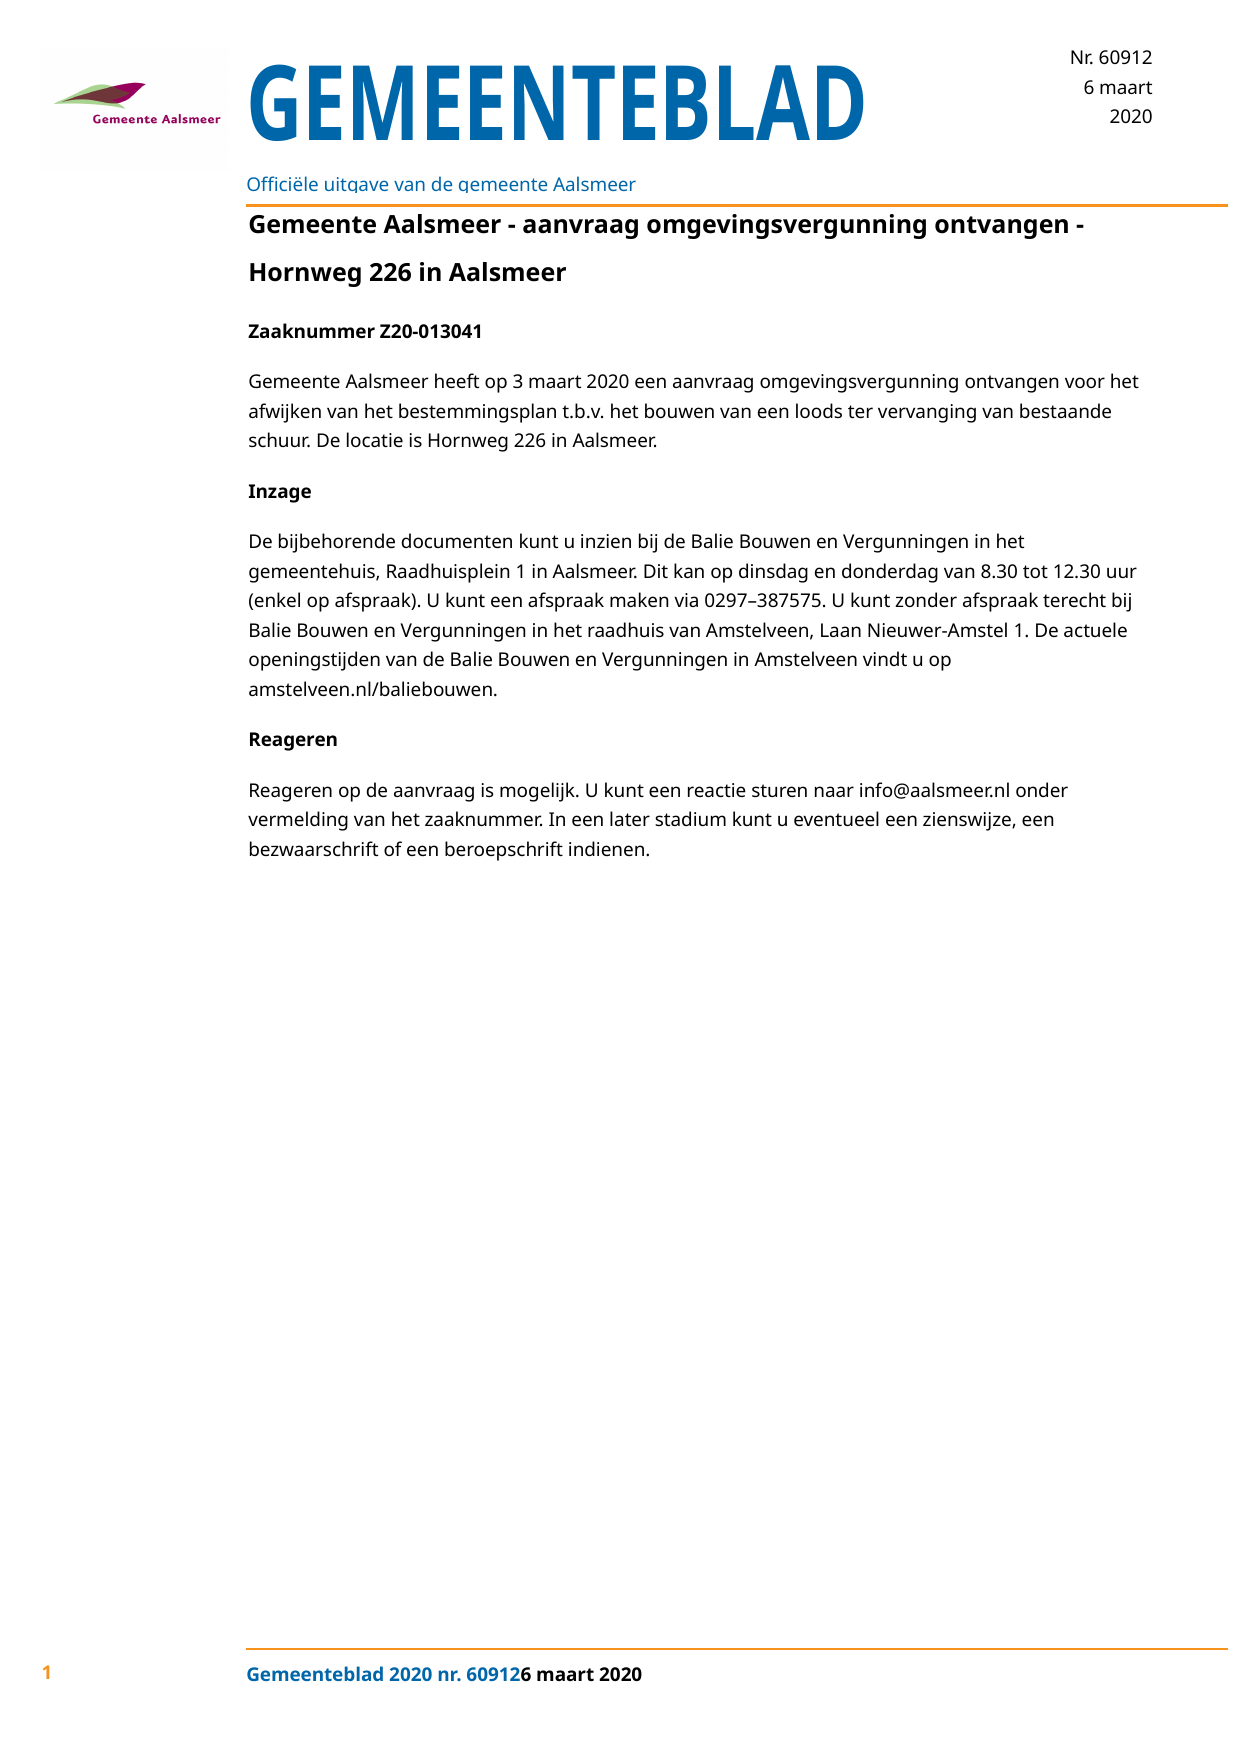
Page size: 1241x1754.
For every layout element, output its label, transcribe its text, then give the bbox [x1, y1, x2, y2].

text Inzage [248, 478, 1152, 504]
text Zaaknummer Z20-013041 [248, 318, 1152, 344]
text Reageren [248, 727, 1152, 752]
picture [41, 47, 231, 172]
text Gemeente Aalsmeer heeft op 3 maart 2020 een aanvraag omgevingsvergunning ontvangen voor het afwijken van het bestemmingsplan t.b.v. het bouwen van een loods ter vervanging van bestaande schuur. De locatie is Hornweg 226 in Aalsmeer. [248, 368, 1152, 453]
text De bijbehorende documenten kunt u inzien bij de Balie Bouwen en Vergunningen in het gemeentehuis, Raadhuisplein 1 in Aalsmeer. Dit kan op dinsdag en donderdag van 8.30 tot 12.30 uur (enkel op afspraak). U kunt een afspraak maken via 0297–387575. U kunt zonder afspraak terecht bij Balie Bouwen en Vergunningen in het raadhuis van Amstelveen, Laan Nieuwer-Amstel 1. De actuele openingstijden van de Balie Bouwen en Vergunningen in Amstelveen vindt u op amstelveen.nl/baliebouwen. [248, 528, 1152, 702]
text Reageren op de aanvraag is mogelijk. U kunt een reactie sturen naar info@aalsmeer.nl onder vermelding van het zaaknummer. In een later stadium kunt u eventueel een zienswijze, een bezwaarschrift of een beroepschrift indienen. [248, 777, 1152, 862]
text Gemeente Aalsmeer - aanvraag omgevingsvergunning ontvangen - Hornweg 226 in Aalsmeer [248, 207, 1152, 288]
